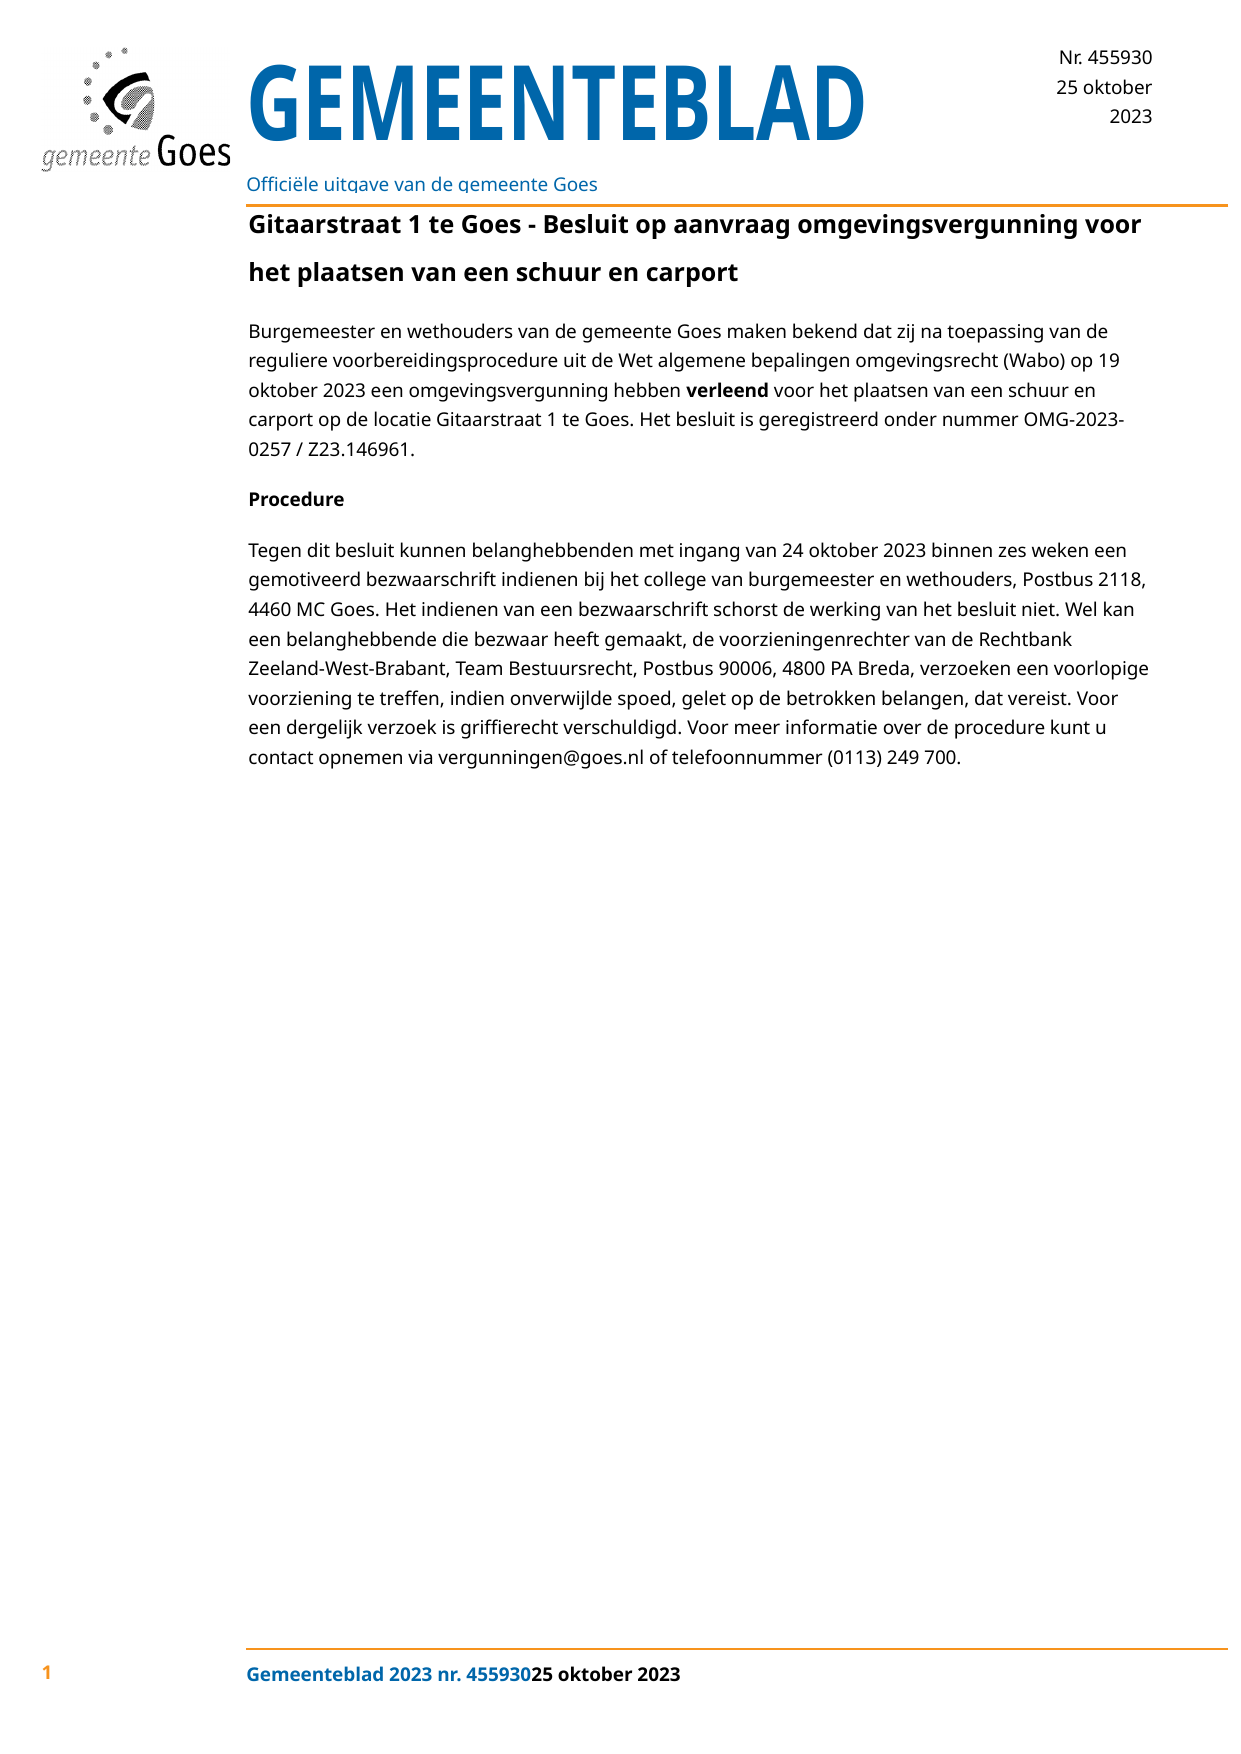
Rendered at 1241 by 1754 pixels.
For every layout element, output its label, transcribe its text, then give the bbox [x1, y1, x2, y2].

text Burgemeester en wethouders van de gemeente Goes maken bekend dat zij na toepassing van de reguliere voorbereidingsprocedure uit de Wet algemene bepalingen omgevingsrecht (Wabo) op 19 oktober 2023 een omgevingsvergunning hebben verleend voor het plaatsen van een schuur en carport op de locatie Gitaarstraat 1 te Goes. Het besluit is geregistreerd onder nummer OMG-2023-0257 / Z23.146961. [248, 318, 1152, 462]
text Procedure [248, 487, 1152, 512]
picture [41, 47, 231, 172]
text Gitaarstraat 1 te Goes - Besluit op aanvraag omgevingsvergunning voor het plaatsen van een schuur en carport [248, 207, 1152, 288]
text Tegen dit besluit kunnen belanghebbenden met ingang van 24 oktober 2023 binnen zes weken een gemotiveerd bezwaarschrift indienen bij het college van burgemeester en wethouders, Postbus 2118, 4460 MC Goes. Het indienen van een bezwaarschrift schorst de werking van het besluit niet. Wel kan een belanghebbende die bezwaar heeft gemaakt, de voorzieningenrechter van de Rechtbank Zeeland-West-Brabant, Team Bestuursrecht, Postbus 90006, 4800 PA Breda, verzoeken een voorlopige voorziening te treffen, indien onverwijlde spoed, gelet op de betrokken belangen, dat vereist. Voor een dergelijk verzoek is griffierecht verschuldigd. Voor meer informatie over de procedure kunt u contact opnemen via vergunningen@goes.nl of telefoonnummer (0113) 249 700. [248, 537, 1152, 770]
